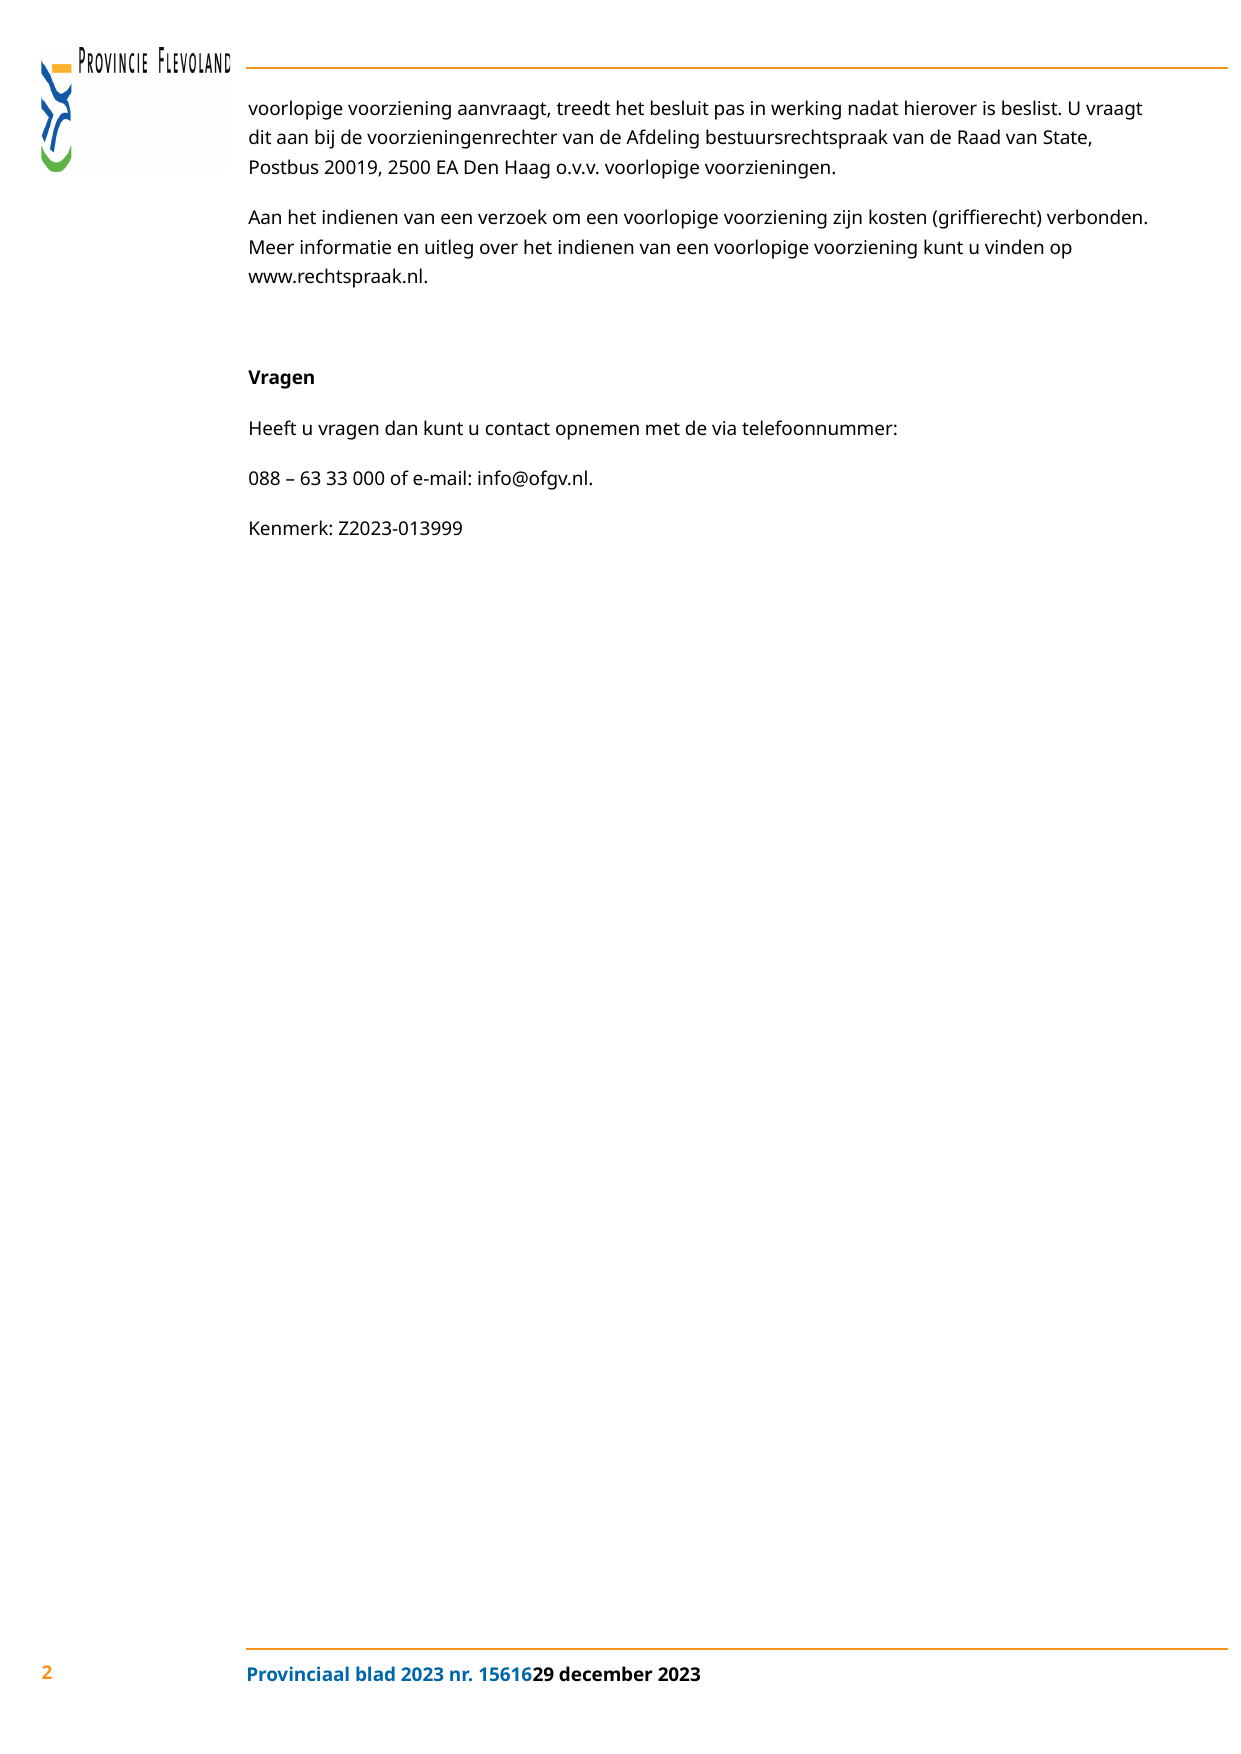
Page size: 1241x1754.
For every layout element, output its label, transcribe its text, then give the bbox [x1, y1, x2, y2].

text Vragen [248, 364, 1152, 390]
text 088 – 63 33 000 of e-mail: info@ofgv.nl. [248, 465, 1152, 491]
text Kenmerk: Z2023-013999 [248, 516, 1152, 541]
text voorlopige voorziening aanvraagt, treedt het besluit pas in werking nadat hierover is beslist. U vraagt dit aan bij de voorzieningenrechter van de Afdeling bestuursrechtspraak van de Raad van State, Postbus 20019, 2500 EA Den Haag o.v.v. voorlopige voorzieningen. [248, 95, 1152, 180]
text Heeft u vragen dan kunt u contact opnemen met de via telefoonnummer: [248, 415, 1152, 441]
picture [41, 47, 231, 172]
text Aan het indienen van een verzoek om een voorlopige voorziening zijn kosten (griffierecht) verbonden. Meer informatie en uitleg over het indienen van een voorlopige voorziening kunt u vinden op www.rechtspraak.nl. [248, 204, 1152, 289]
